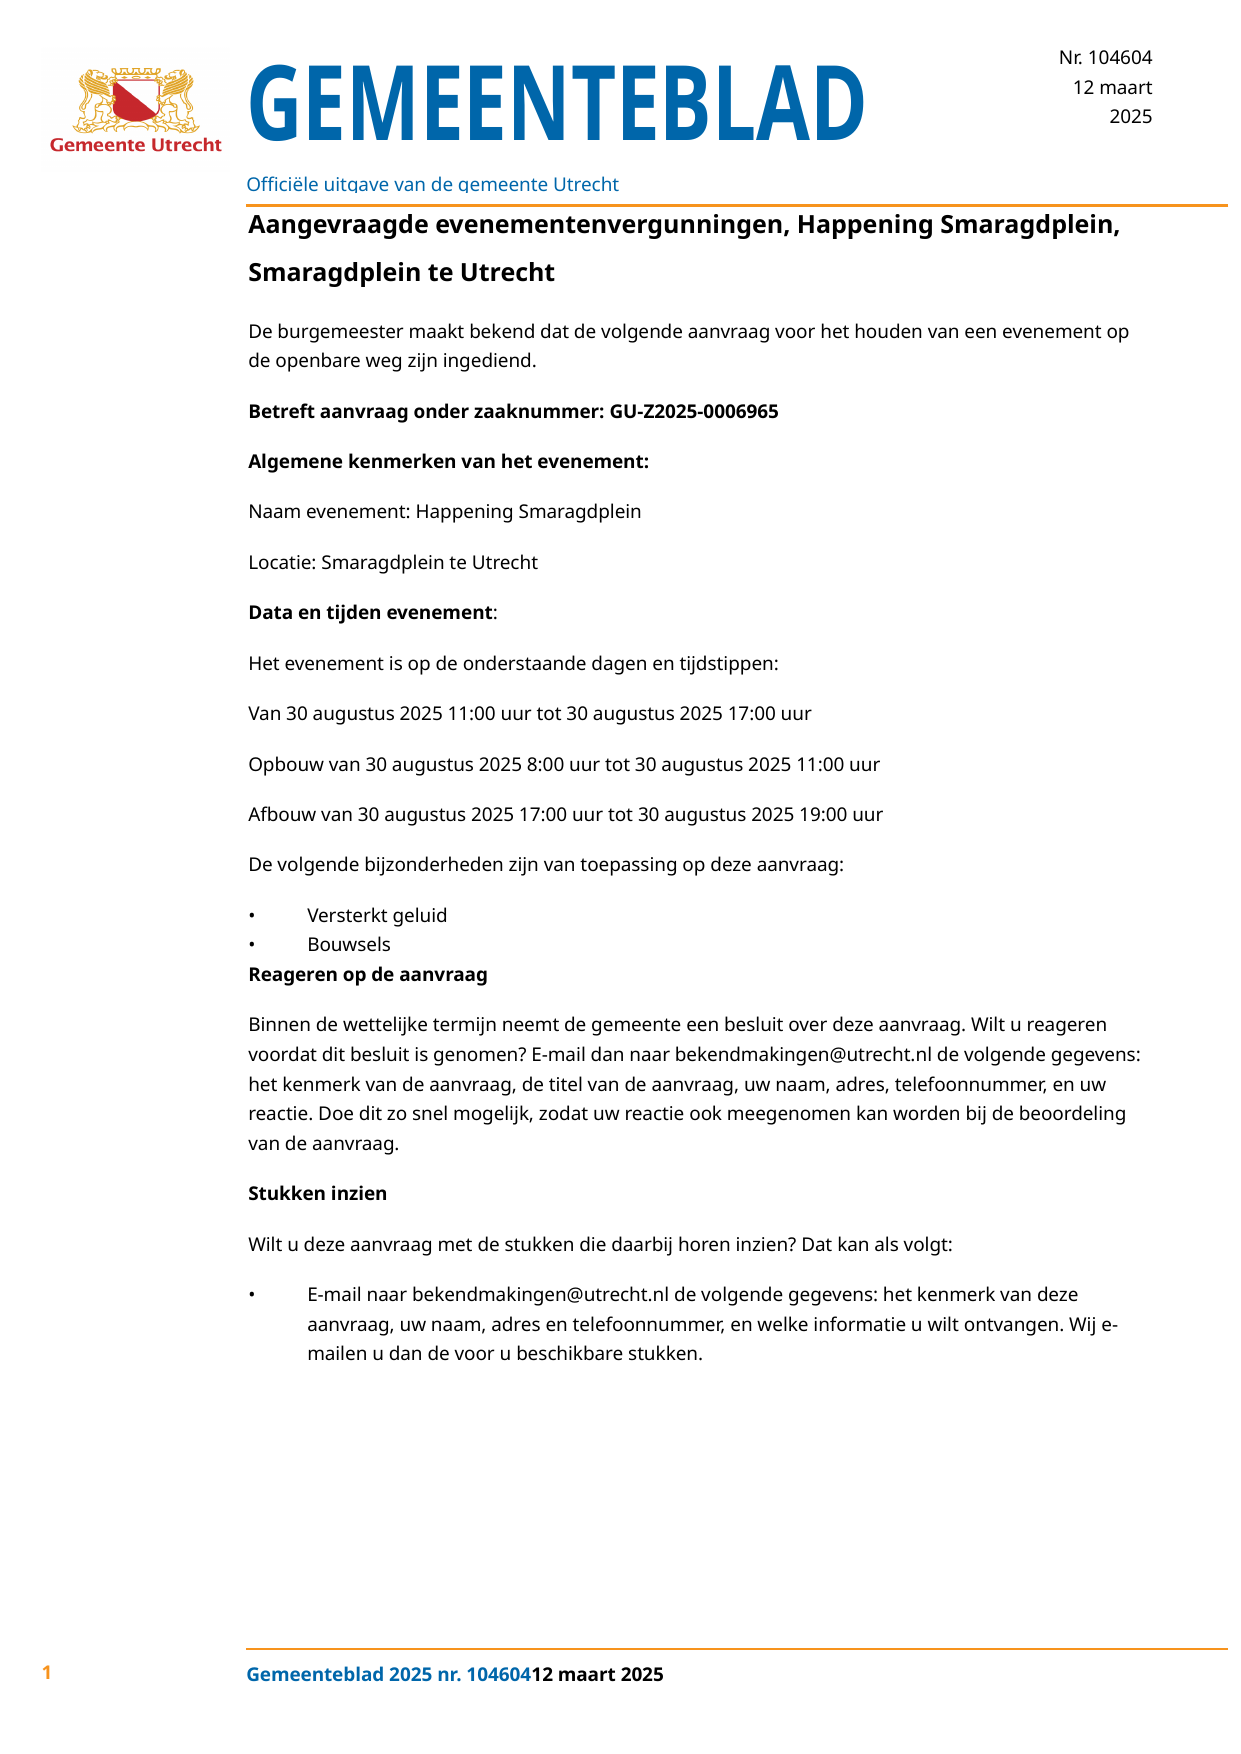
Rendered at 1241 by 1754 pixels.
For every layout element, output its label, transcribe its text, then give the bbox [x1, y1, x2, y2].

text Reageren op de aanvraag [248, 961, 1152, 987]
list Versterkt geluid [248, 902, 1152, 928]
text Wilt u deze aanvraag met de stukken die daarbij horen inzien? Dat kan als volgt: [248, 1231, 1152, 1257]
text De volgende bijzonderheden zijn van toepassing op deze aanvraag: [248, 852, 1152, 877]
list Bouwsels [248, 932, 1152, 957]
text De burgemeester maakt bekend dat de volgende aanvraag voor het houden van een evenement op de openbare weg zijn ingediend. [248, 318, 1152, 373]
text Van 30 augustus 2025 11:00 uur tot 30 augustus 2025 17:00 uur [248, 700, 1152, 726]
text Het evenement is op de onderstaande dagen en tijdstippen: [248, 650, 1152, 676]
text Stukken inzien [248, 1180, 1152, 1206]
picture [41, 47, 231, 172]
text Betreft aanvraag onder zaaknummer: GU-Z2025-0006965 [248, 398, 1152, 424]
text Naam evenement: Happening Smaragdplein [248, 499, 1152, 524]
text Opbouw van 30 augustus 2025 8:00 uur tot 30 augustus 2025 11:00 uur [248, 751, 1152, 777]
text Afbouw van 30 augustus 2025 17:00 uur tot 30 augustus 2025 19:00 uur [248, 801, 1152, 827]
text Data en tijden evenement: [248, 599, 1152, 625]
list E-mail naar bekendmakingen@utrecht.nl de volgende gegevens: het kenmerk van deze aanvraag, uw naam, adres en telefoonnummer, en welke informatie u wilt ontvangen. Wij e-mailen u dan de voor u beschikbare stukken. [248, 1281, 1152, 1366]
text Aangevraagde evenementenvergunningen, Happening Smaragdplein, Smaragdplein te Utrecht [248, 207, 1152, 288]
text Binnen de wettelijke termijn neemt de gemeente een besluit over deze aanvraag. Wilt u reageren voordat dit besluit is genomen? E-mail dan naar bekendmakingen@utrecht.nl de volgende gegevens: het kenmerk van de aanvraag, de titel van de aanvraag, uw naam, adres, telefoonnummer, en uw reactie. Doe dit zo snel mogelijk, zodat uw reactie ook meegenomen kan worden bij de beoordeling van de aanvraag. [248, 1012, 1152, 1156]
text Locatie: Smaragdplein te Utrecht [248, 549, 1152, 575]
text Algemene kenmerken van het evenement: [248, 448, 1152, 474]
